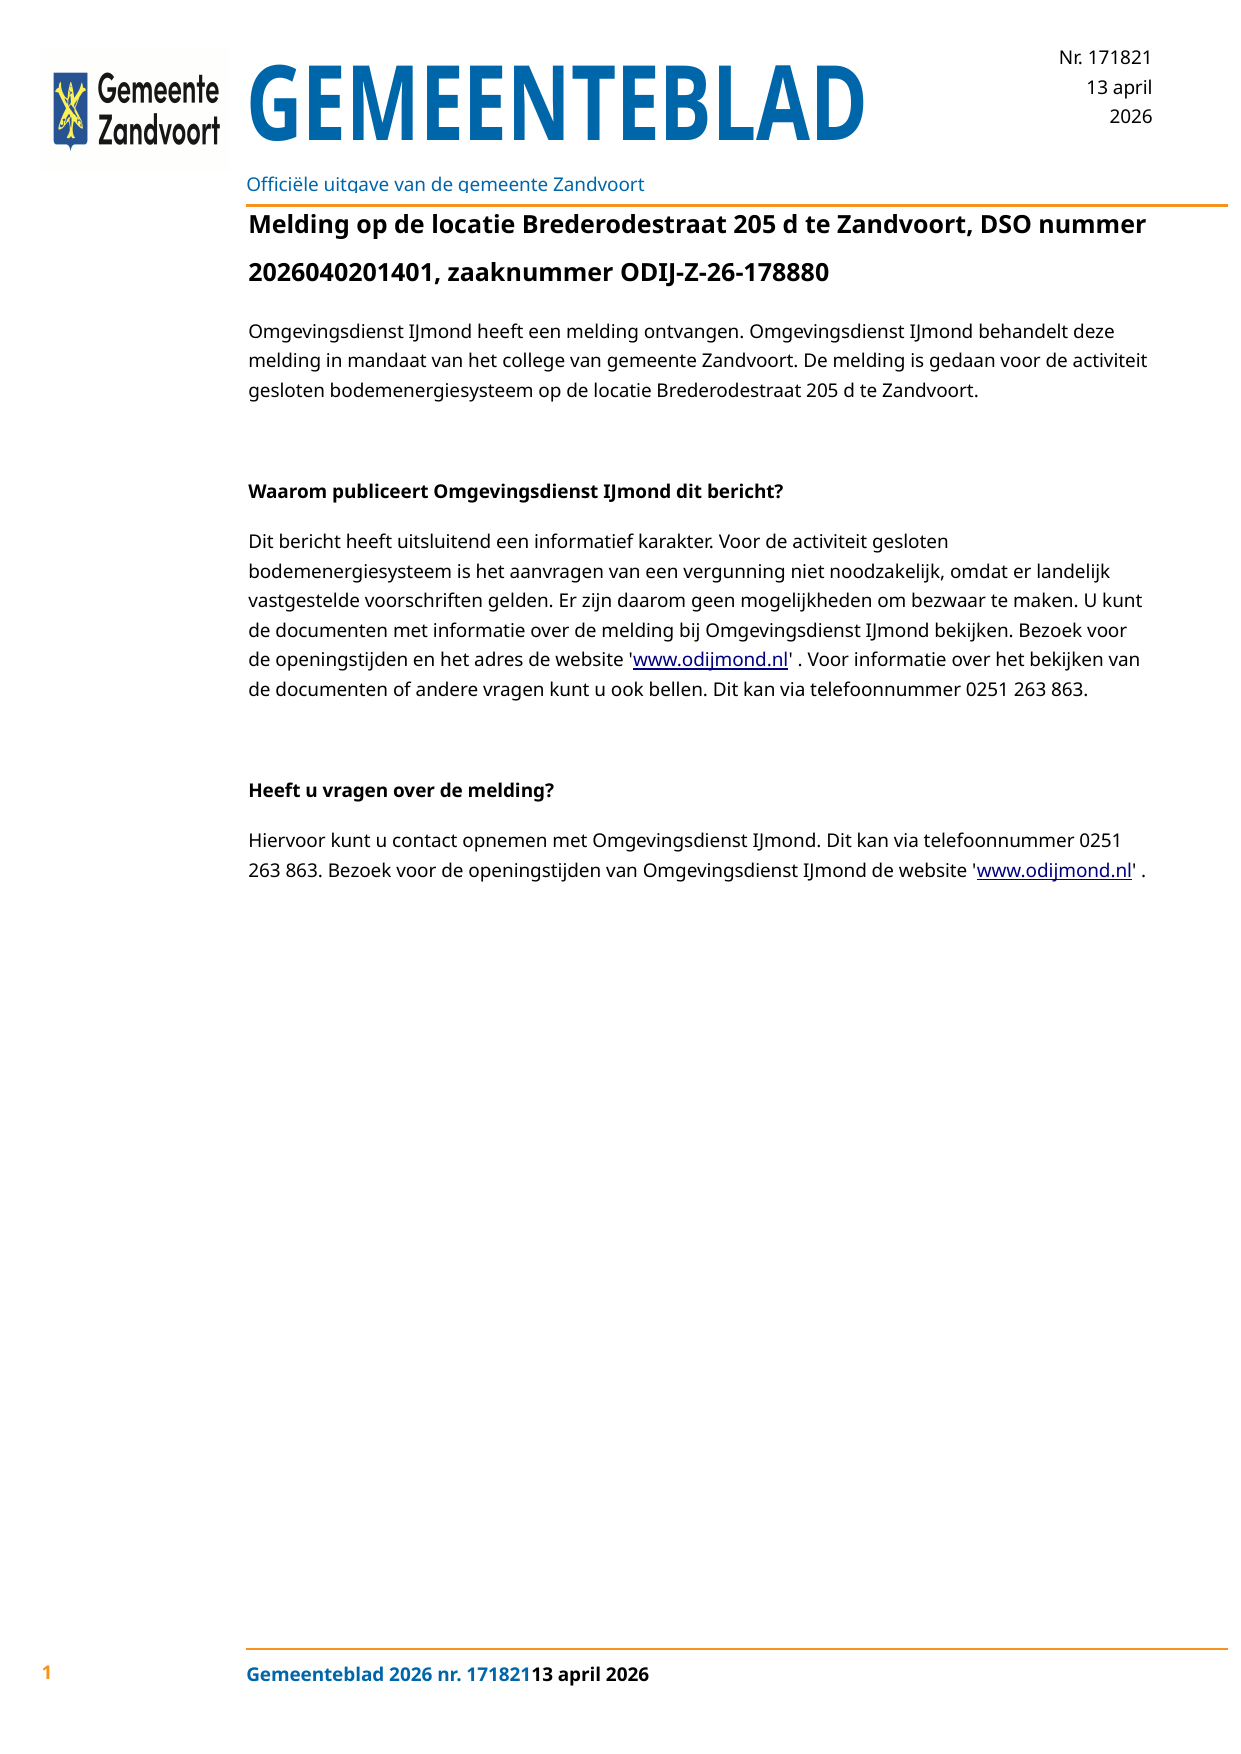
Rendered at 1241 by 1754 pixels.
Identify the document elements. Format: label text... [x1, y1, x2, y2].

text Waarom publiceert Omgevingsdienst IJmond dit bericht? [248, 478, 1152, 504]
text Heeft u vragen over de melding? [248, 777, 1152, 803]
text Melding op de locatie Brederodestraat 205 d te Zandvoort, DSO nummer 2026040201401, zaaknummer ODIJ-Z-26-178880 [248, 207, 1152, 288]
text Hiervoor kunt u contact opnemen met Omgevingsdienst IJmond. Dit kan via telefoonnummer 0251 263 863. Bezoek voor de openingstijden van Omgevingsdienst IJmond de website 'www.odijmond.nl' . [248, 827, 1152, 883]
picture [41, 47, 231, 172]
text Omgevingsdienst IJmond heeft een melding ontvangen. Omgevingsdienst IJmond behandelt deze melding in mandaat van het college van gemeente Zandvoort. De melding is gedaan voor de activiteit gesloten bodemenergiesysteem op de locatie Brederodestraat 205 d te Zandvoort. [248, 318, 1152, 403]
text Dit bericht heeft uitsluitend een informatief karakter. Voor de activiteit gesloten bodemenergiesysteem is het aanvragen van een vergunning niet noodzakelijk, omdat er landelijk vastgestelde voorschriften gelden. Er zijn daarom geen mogelijkheden om bezwaar te maken. U kunt de documenten met informatie over de melding bij Omgevingsdienst IJmond bekijken. Bezoek voor de openingstijden en het adres de website 'www.odijmond.nl' . Voor informatie over het bekijken van de documenten of andere vragen kunt u ook bellen. Dit kan via telefoonnummer 0251 263 863. [248, 528, 1152, 702]
